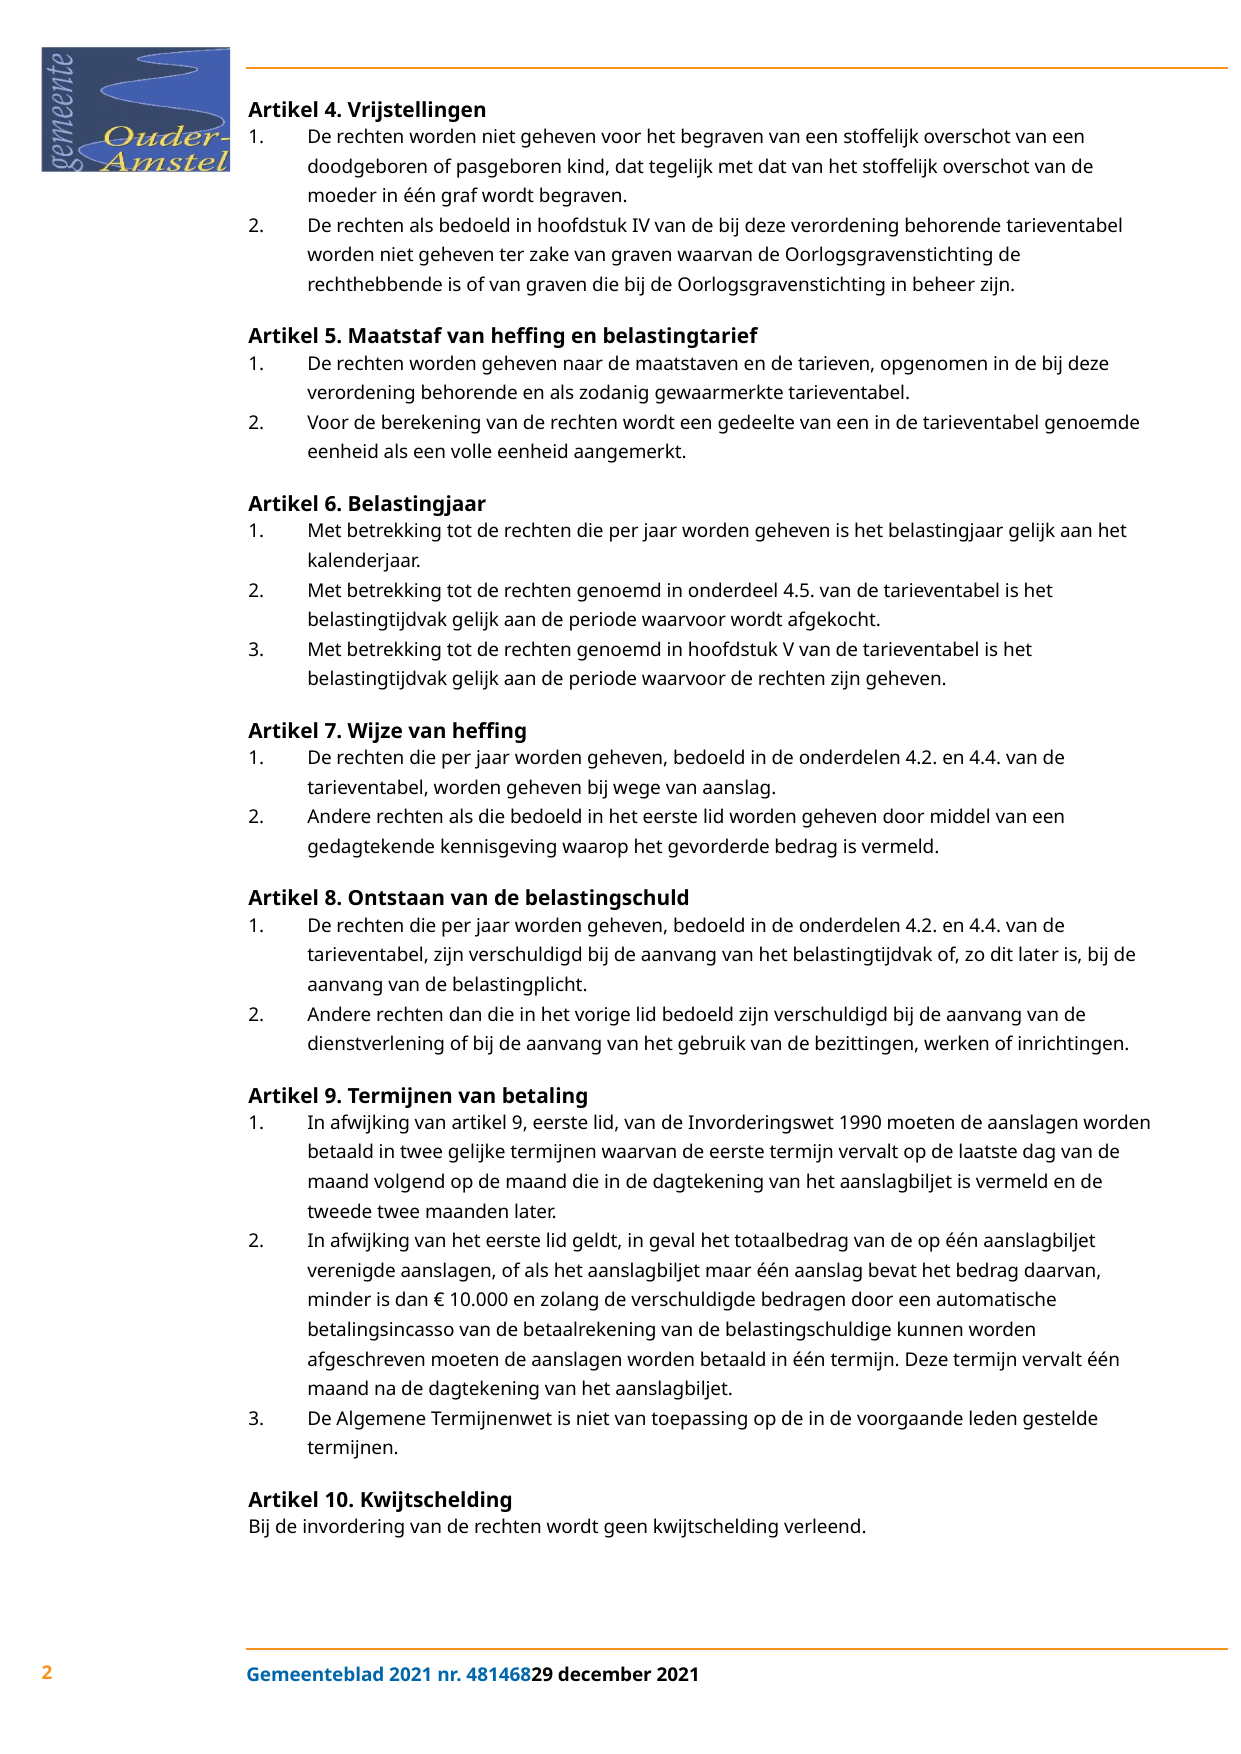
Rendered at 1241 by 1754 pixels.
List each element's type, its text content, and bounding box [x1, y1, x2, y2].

list De Algemene Termijnenwet is niet van toepassing op de in de voorgaande leden gestelde termijnen. [248, 1405, 1152, 1460]
text Artikel 6. Belastingjaar [248, 489, 1152, 518]
list Voor de berekening van de rechten wordt een gedeelte van een in de tarieventabel genoemde eenheid als een volle eenheid aangemerkt. [248, 409, 1152, 464]
list De rechten als bedoeld in hoofdstuk IV van de bij deze verordening behorende tarieventabel worden niet geheven ter zake van graven waarvan de Oorlogsgravenstichting de rechthebbende is of van graven die bij de Oorlogsgravenstichting in beheer zijn. [248, 212, 1152, 297]
text Artikel 5. Maatstaf van heffing en belastingtarief [248, 322, 1152, 350]
list Met betrekking tot de rechten genoemd in onderdeel 4.5. van de tarieventabel is het belastingtijdvak gelijk aan de periode waarvoor wordt afgekocht. [248, 577, 1152, 632]
text Artikel 8. Ontstaan van de belastingschuld [248, 883, 1152, 912]
list Andere rechten als die bedoeld in het eerste lid worden geheven door middel van een gedagtekende kennisgeving waarop het gevorderde bedrag is vermeld. [248, 803, 1152, 859]
text Artikel 9. Termijnen van betaling [248, 1081, 1152, 1109]
text Artikel 10. Kwijtschelding [248, 1485, 1152, 1513]
list Andere rechten dan die in het vorige lid bedoeld zijn verschuldigd bij de aanvang van de dienstverlening of bij de aanvang van het gebruik van de bezittingen, werken of inrichtingen. [248, 1001, 1152, 1056]
list De rechten worden niet geheven voor het begraven van een stoffelijk overschot van een doodgeboren of pasgeboren kind, dat tegelijk met dat van het stoffelijk overschot van de moeder in één graf wordt begraven. [248, 123, 1152, 208]
list Met betrekking tot de rechten die per jaar worden geheven is het belastingjaar gelijk aan het kalenderjaar. [248, 518, 1152, 573]
text Artikel 4. Vrijstellingen [248, 95, 1152, 123]
list De rechten die per jaar worden geheven, bedoeld in de onderdelen 4.2. en 4.4. van de tarieventabel, worden geheven bij wege van aanslag. [248, 744, 1152, 800]
picture [41, 47, 231, 172]
list In afwijking van het eerste lid geldt, in geval het totaalbedrag van de op één aanslagbiljet verenigde aanslagen, of als het aanslagbiljet maar één aanslag bevat het bedrag daarvan, minder is dan € 10.000 en zolang de verschuldigde bedragen door een automatische betalingsincasso van de betaalrekening van de belastingschuldige kunnen worden afgeschreven moeten de aanslagen worden betaald in één termijn. Deze termijn vervalt één maand na de dagtekening van het aanslagbiljet. [248, 1227, 1152, 1401]
text Bij de invordering van de rechten wordt geen kwijtschelding verleend. [248, 1513, 1152, 1539]
list Met betrekking tot de rechten genoemd in hoofdstuk V van de tarieventabel is het belastingtijdvak gelijk aan de periode waarvoor de rechten zijn geheven. [248, 636, 1152, 691]
list In afwijking van artikel 9, eerste lid, van de Invorderingswet 1990 moeten de aanslagen worden betaald in twee gelijke termijnen waarvan de eerste termijn vervalt op de laatste dag van de maand volgend op de maand die in de dagtekening van het aanslagbiljet is vermeld en de tweede twee maanden later. [248, 1109, 1152, 1224]
list De rechten worden geheven naar de maatstaven en de tarieven, opgenomen in de bij deze verordening behorende en als zodanig gewaarmerkte tarieventabel. [248, 350, 1152, 405]
list De rechten die per jaar worden geheven, bedoeld in de onderdelen 4.2. en 4.4. van de tarieventabel, zijn verschuldigd bij de aanvang van het belastingtijdvak of, zo dit later is, bij de aanvang van de belastingplicht. [248, 912, 1152, 997]
text Artikel 7. Wijze van heffing [248, 716, 1152, 744]
